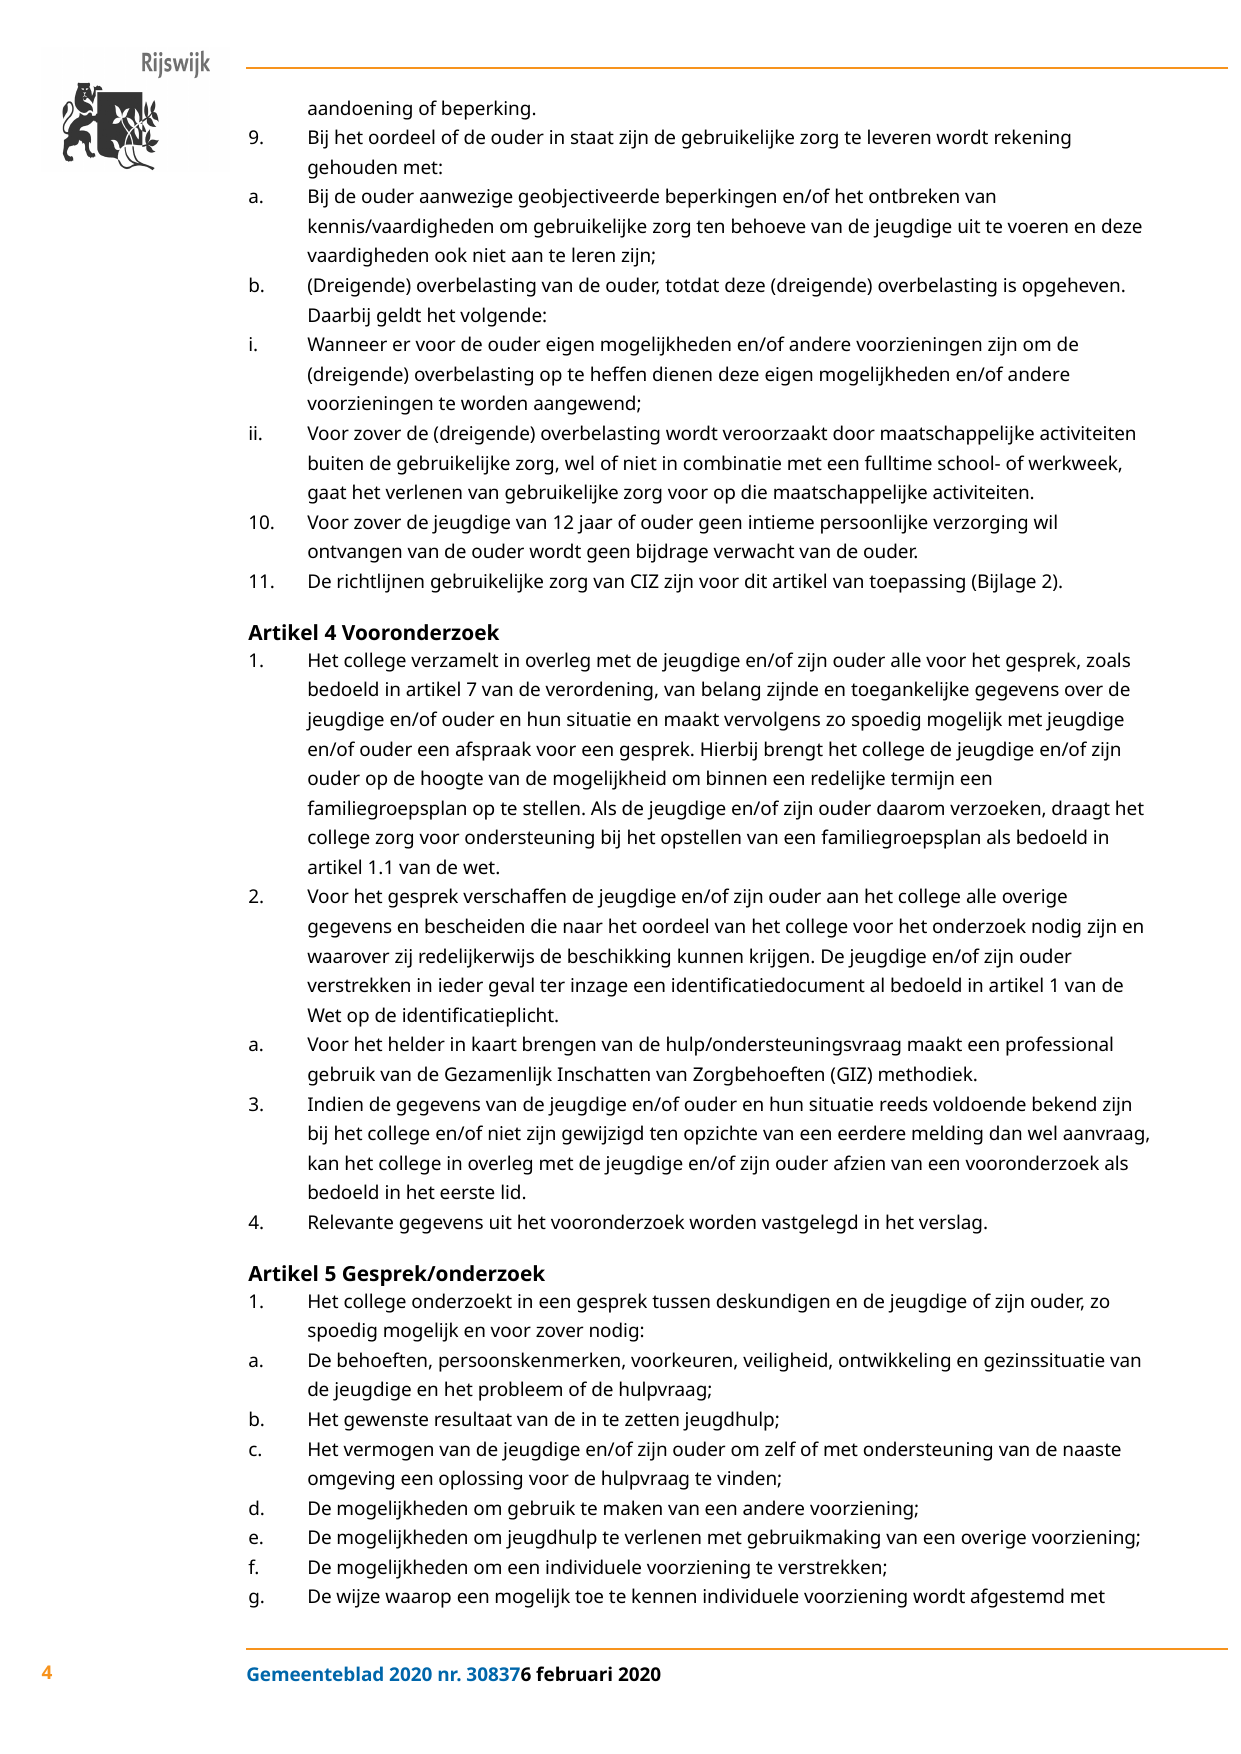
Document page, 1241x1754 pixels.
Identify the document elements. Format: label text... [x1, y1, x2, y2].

list Indien de gegevens van de jeugdige en/of ouder en hun situatie reeds voldoende bekend zijn bij het college en/of niet zijn gewijzigd ten opzichte van een eerdere melding dan wel aanvraag, kan het college in overleg met de jeugdige en/of zijn ouder afzien van een vooronderzoek als bedoeld in het eerste lid. [248, 1091, 1152, 1205]
list De richtlijnen gebruikelijke zorg van CIZ zijn voor dit artikel van toepassing (Bijlage 2). [248, 568, 1152, 594]
list De mogelijkheden om gebruik te maken van een andere voorziening; [248, 1495, 1152, 1521]
list Voor het helder in kaart brengen van de hulp/ondersteuningsvraag maakt een professional gebruik van de Gezamenlijk Inschatten van Zorgbehoeften (GIZ) methodiek. [248, 1032, 1152, 1087]
list De behoeften, persoonskenmerken, voorkeuren, veiligheid, ontwikkeling en gezinssituatie van de jeugdige en het probleem of de hulpvraag; [248, 1347, 1152, 1402]
list Het vermogen van de jeugdige en/of zijn ouder om zelf of met ondersteuning van de naaste omgeving een oplossing voor de hulpvraag te vinden; [248, 1436, 1152, 1491]
list De wijze waarop een mogelijk toe te kennen individuele voorziening wordt afgestemd met [248, 1584, 1152, 1609]
list (Dreigende) overbelasting van de ouder, totdat deze (dreigende) overbelasting is opgeheven. [248, 272, 1152, 298]
list De mogelijkheden om jeugdhulp te verlenen met gebruikmaking van een overige voorziening; [248, 1524, 1152, 1550]
text Artikel 5 Gesprek/onderzoek [248, 1259, 1152, 1288]
text Artikel 4 Vooronderzoek [248, 618, 1152, 647]
list Voor zover de jeugdige van 12 jaar of ouder geen intieme persoonlijke verzorging wil ontvangen van de ouder wordt geen bijdrage verwacht van de ouder. [248, 509, 1152, 564]
list Het gewenste resultaat van de in te zetten jeugdhulp; [248, 1406, 1152, 1432]
list De mogelijkheden om een individuele voorziening te verstrekken; [248, 1554, 1152, 1580]
list Wanneer er voor de ouder eigen mogelijkheden en/of andere voorzieningen zijn om de (dreigende) overbelasting op te heffen dienen deze eigen mogelijkheden en/of andere voorzieningen te worden aangewend; [248, 331, 1152, 416]
picture [41, 47, 231, 172]
list Voor het gesprek verschaffen de jeugdige en/of zijn ouder aan het college alle overige gegevens en bescheiden die naar het oordeel van het college voor het onderzoek nodig zijn en waarover zij redelijkerwijs de beschikking kunnen krijgen. De jeugdige en/of zijn ouder verstrekken in ieder geval ter inzage een identificatiedocument al bedoeld in artikel 1 van de Wet op de identificatieplicht. [248, 884, 1152, 1028]
list Het college verzamelt in overleg met de jeugdige en/of zijn ouder alle voor het gesprek, zoals bedoeld in artikel 7 van de verordening, van belang zijnde en toegankelijke gegevens over de jeugdige en/of ouder en hun situatie en maakt vervolgens zo spoedig mogelijk met jeugdige en/of ouder een afspraak voor een gesprek. Hierbij brengt het college de jeugdige en/of zijn ouder op de hoogte van de mogelijkheid om binnen een redelijke termijn een familiegroepsplan op te stellen. Als de jeugdige en/of zijn ouder daarom verzoeken, draagt het college zorg voor ondersteuning bij het opstellen van een familiegroepsplan als bedoeld in artikel 1.1 van de wet. [248, 647, 1152, 880]
list Bij het oordeel of de ouder in staat zijn de gebruikelijke zorg te leveren wordt rekening gehouden met: [248, 124, 1152, 180]
list Voor zover de (dreigende) overbelasting wordt veroorzaakt door maatschappelijke activiteiten buiten de gebruikelijke zorg, wel of niet in combinatie met een fulltime school- of werkweek, gaat het verlenen van gebruikelijke zorg voor op die maatschappelijke activiteiten. [248, 420, 1152, 505]
list Relevante gegevens uit het vooronderzoek worden vastgelegd in het verslag. [248, 1209, 1152, 1235]
list Bij de ouder aanwezige geobjectiveerde beperkingen en/of het ontbreken van kennis/vaardigheden om gebruikelijke zorg ten behoeve van de jeugdige uit te voeren en deze vaardigheden ook niet aan te leren zijn; [248, 183, 1152, 268]
list Daarbij geldt het volgende: [248, 302, 1152, 328]
list Het college onderzoekt in een gesprek tussen deskundigen en de jeugdige of zijn ouder, zo spoedig mogelijk en voor zover nodig: [248, 1288, 1152, 1343]
list aandoening of beperking. [248, 95, 1152, 121]
